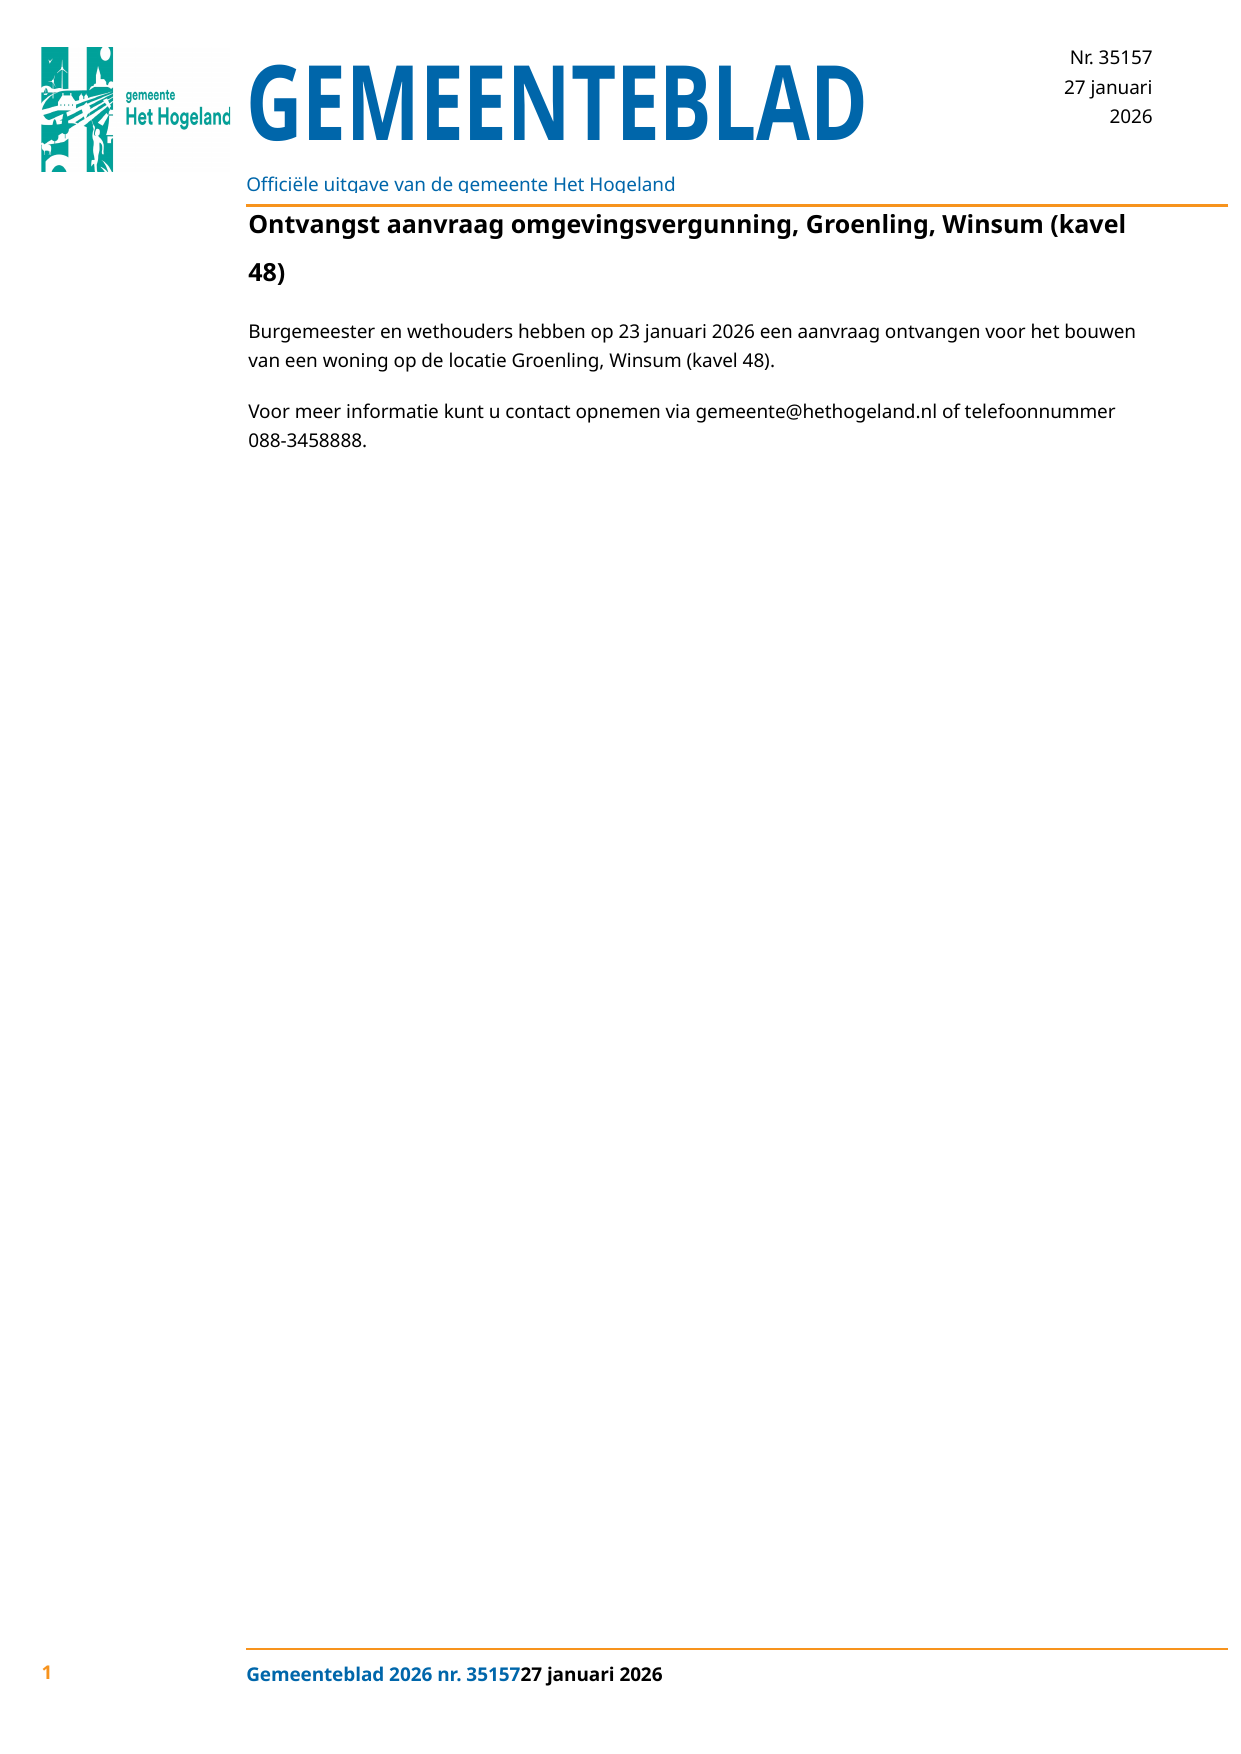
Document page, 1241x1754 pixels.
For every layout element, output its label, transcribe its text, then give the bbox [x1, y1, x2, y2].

text Voor meer informatie kunt u contact opnemen via gemeente@hethogeland.nl of telefoonnummer 088-3458888. [248, 398, 1152, 453]
text Ontvangst aanvraag omgevingsvergunning, Groenling, Winsum (kavel 48) [248, 207, 1152, 288]
text Burgemeester en wethouders hebben op 23 januari 2026 een aanvraag ontvangen voor het bouwen van een woning op de locatie Groenling, Winsum (kavel 48). [248, 318, 1152, 373]
picture [41, 47, 231, 172]
